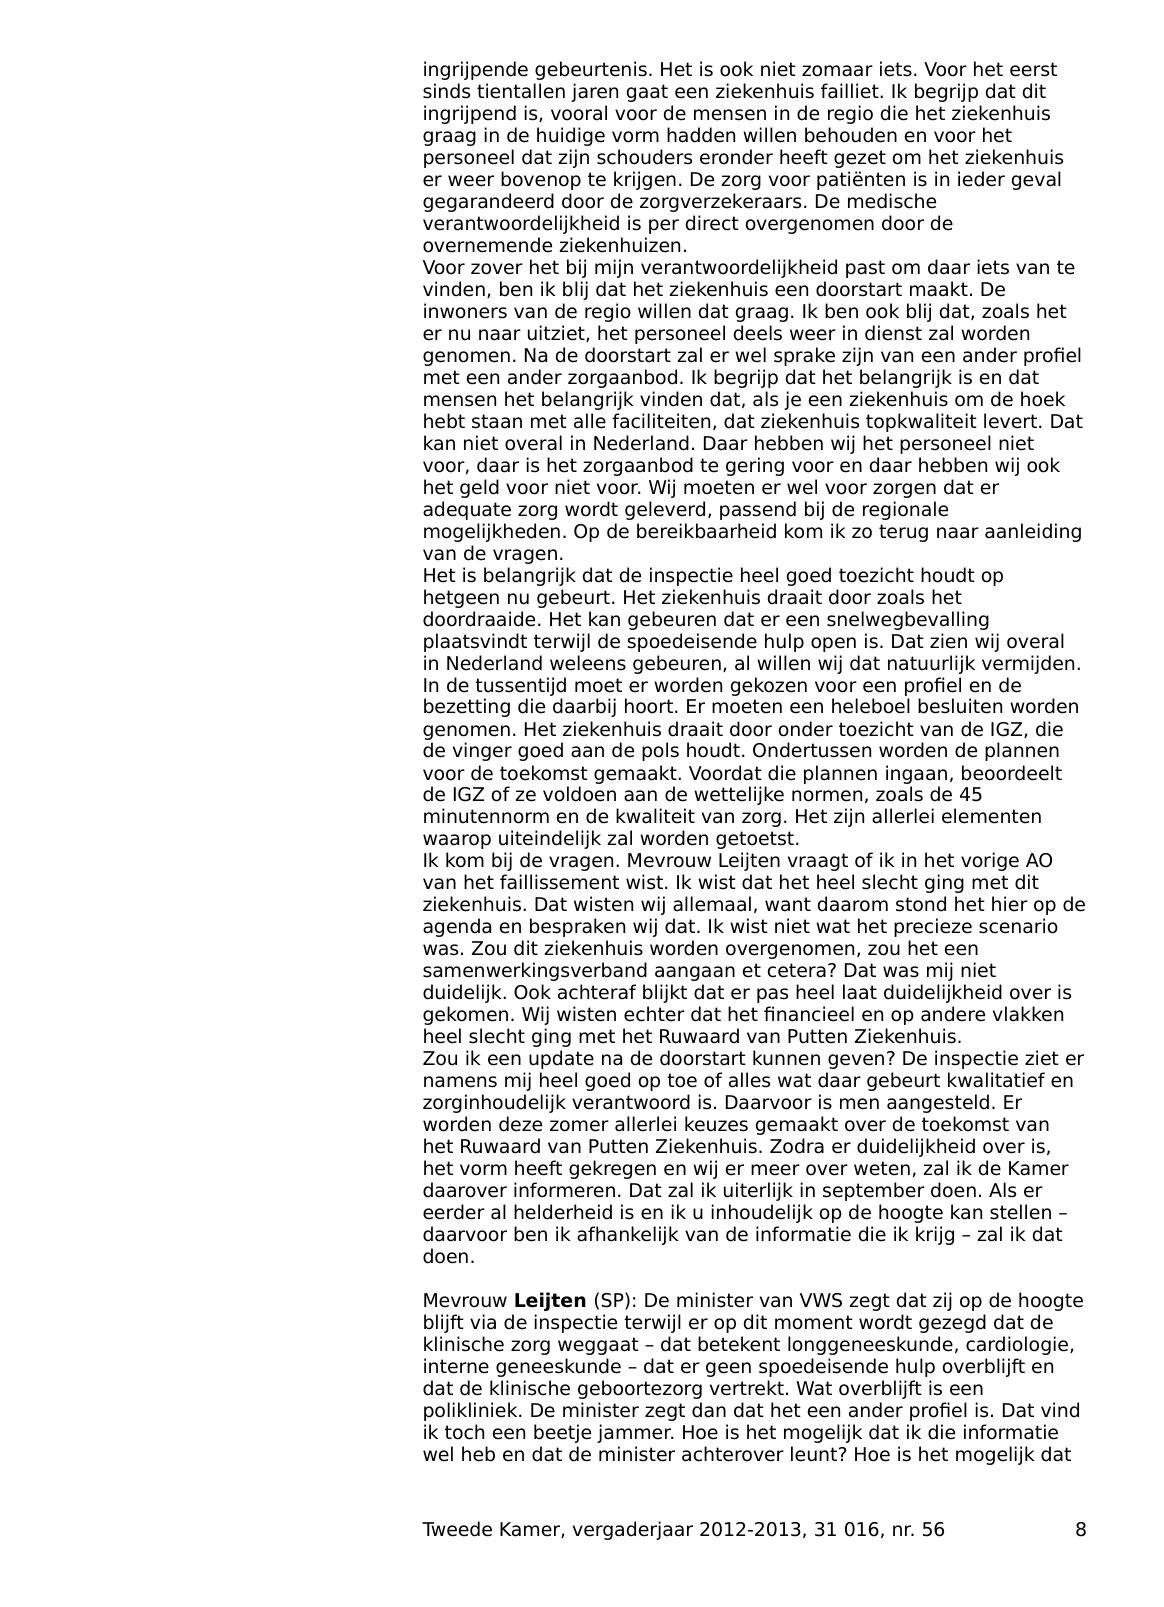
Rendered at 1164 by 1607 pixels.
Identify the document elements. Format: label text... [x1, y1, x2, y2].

text Voor zover het bij mijn verantwoordelijkheid past om daar iets van te vinden, ben ik blij dat het ziekenhuis een doorstart maakt. De inwoners van de regio willen dat graag. Ik ben ook blij dat, zoals het er nu naar uitziet, het personeel deels weer in dienst zal worden genomen. Na de doorstart zal er wel sprake zijn van een ander profiel met een ander zorgaanbod. Ik begrijp dat het belangrijk is en dat mensen het belangrijk vinden dat, als je een ziekenhuis om de hoek hebt staan met alle faciliteiten, dat ziekenhuis topkwaliteit levert. Dat kan niet overal in Nederland. Daar hebben wij het personeel niet voor, daar is het zorgaanbod te gering voor en daar hebben wij ook het geld voor niet voor. Wij moeten er wel voor zorgen dat er adequate zorg wordt geleverd, passend bij de regionale mogelijkheden. Op de bereikbaarheid kom ik zo terug naar aanleiding van de vragen. [422, 257, 1087, 564]
text Zou ik een update na de doorstart kunnen geven? De inspectie ziet er namens mij heel goed op toe of alles wat daar gebeurt kwalitatief en zorginhoudelijk verantwoord is. Daarvoor is men aangesteld. Er worden deze zomer allerlei keuzes gemaakt over de toekomst van het Ruwaard van Putten Ziekenhuis. Zodra er duidelijkheid over is, het vorm heeft gekregen en wij er meer over weten, zal ik de Kamer daarover informeren. Dat zal ik uiterlijk in september doen. Als er eerder al helderheid is en ik u inhoudelijk op de hoogte kan stellen – daarvoor ben ik afhankelijk van de informatie die ik krijg – zal ik dat doen. [422, 1048, 1087, 1268]
text Mevrouw Leijten (SP): De minister van VWS zegt dat zij op de hoogte blijft via de inspectie terwijl er op dit moment wordt gezegd dat de klinische zorg weggaat – dat betekent longgeneeskunde, cardiologie, interne geneeskunde – dat er geen spoedeisende hulp overblijft en dat de klinische geboortezorg vertrekt. Wat overblijft is een polikliniek. De minister zegt dan dat het een ander profiel is. Dat vind ik toch een beetje jammer. Hoe is het mogelijk dat ik die informatie wel heb en dat de minister achterover leunt? Hoe is het mogelijk dat [422, 1290, 1087, 1466]
text ingrijpende gebeurtenis. Het is ook niet zomaar iets. Voor het eerst sinds tientallen jaren gaat een ziekenhuis failliet. Ik begrijp dat dit ingrijpend is, vooral voor de mensen in de regio die het ziekenhuis graag in de huidige vorm hadden willen behouden en voor het personeel dat zijn schouders eronder heeft gezet om het ziekenhuis er weer bovenop te krijgen. De zorg voor patiënten is in ieder geval gegarandeerd door de zorgverzekeraars. De medische verantwoordelijkheid is per direct overgenomen door de overnemende ziekenhuizen. [422, 59, 1087, 257]
text Ik kom bij de vragen. Mevrouw Leijten vraagt of ik in het vorige AO van het faillissement wist. Ik wist dat het heel slecht ging met dit ziekenhuis. Dat wisten wij allemaal, want daarom stond het hier op de agenda en bespraken wij dat. Ik wist niet wat het precieze scenario was. Zou dit ziekenhuis worden overgenomen, zou het een samenwerkingsverband aangaan et cetera? Dat was mij niet duidelijk. Ook achteraf blijkt dat er pas heel laat duidelijkheid over is gekomen. Wij wisten echter dat het financieel en op andere vlakken heel slecht ging met het Ruwaard van Putten Ziekenhuis. [422, 850, 1087, 1048]
text Het is belangrijk dat de inspectie heel goed toezicht houdt op hetgeen nu gebeurt. Het ziekenhuis draait door zoals het doordraaide. Het kan gebeuren dat er een snelwegbevalling plaatsvindt terwijl de spoedeisende hulp open is. Dat zien wij overal in Nederland weleens gebeuren, al willen wij dat natuurlijk vermijden. In de tussentijd moet er worden gekozen voor een profiel en de bezetting die daarbij hoort. Er moeten een heleboel besluiten worden genomen. Het ziekenhuis draait door onder toezicht van de IGZ, die de vinger goed aan de pols houdt. Ondertussen worden de plannen voor de toekomst gemaakt. Voordat die plannen ingaan, beoordeelt de IGZ of ze voldoen aan de wettelijke normen, zoals de 45 minutennorm en de kwaliteit van zorg. Het zijn allerlei elementen waarop uiteindelijk zal worden getoetst. [422, 564, 1087, 850]
